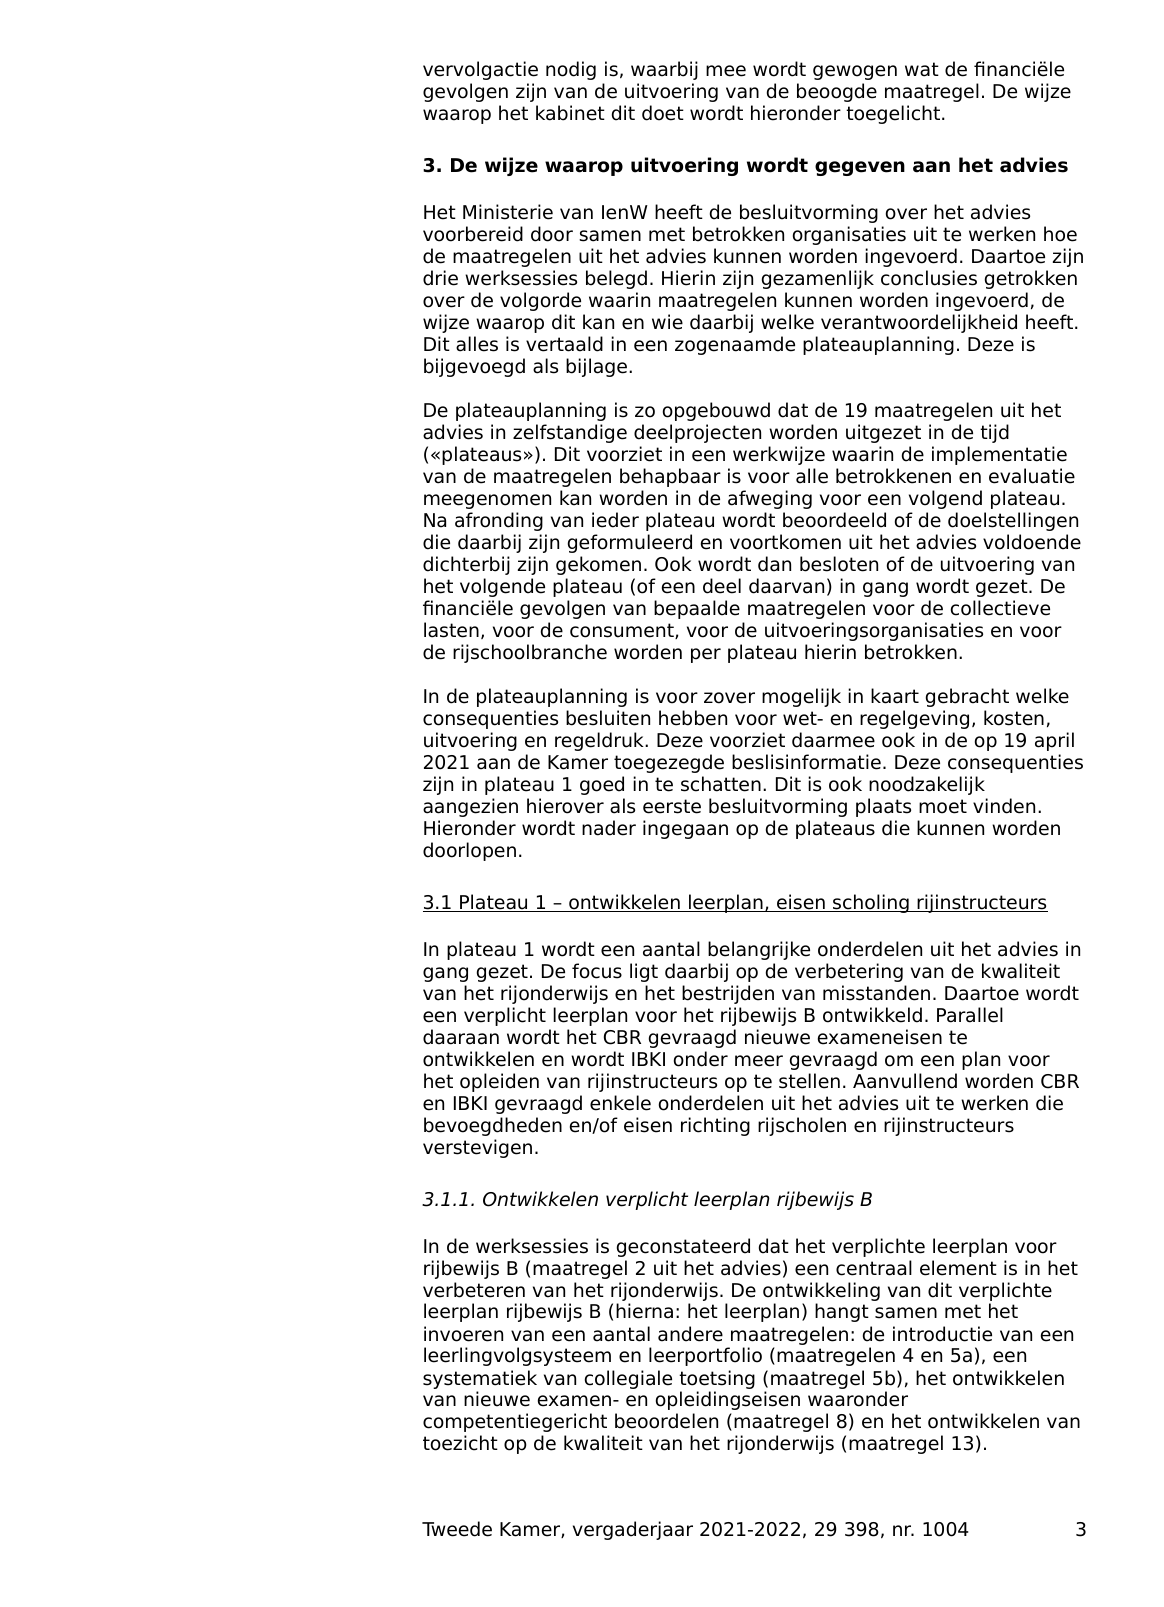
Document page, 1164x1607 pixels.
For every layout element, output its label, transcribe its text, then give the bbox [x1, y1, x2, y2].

subtitle 3. De wijze waarop uitvoering wordt gegeven aan het advies [422, 155, 1087, 177]
text In de plateauplanning is voor zover mogelijk in kaart gebracht welke consequenties besluiten hebben voor wet- en regelgeving, kosten, uitvoering en regeldruk. Deze voorziet daarmee ook in de op 19 april 2021 aan de Kamer toegezegde beslisinformatie. Deze consequenties zijn in plateau 1 goed in te schatten. Dit is ook noodzakelijk aangezien hierover als eerste besluitvorming plaats moet vinden. Hieronder wordt nader ingegaan op de plateaus die kunnen worden doorlopen. [422, 686, 1087, 862]
subtitle 3.1 Plateau 1 – ontwikkelen leerplan, eisen scholing rijinstructeurs [422, 892, 1087, 914]
text In de werksessies is geconstateerd dat het verplichte leerplan voor rijbewijs B (maatregel 2 uit het advies) een centraal element is in het verbeteren van het rijonderwijs. De ontwikkeling van dit verplichte leerplan rijbewijs B (hierna: het leerplan) hangt samen met het invoeren van een aantal andere maatregelen: de introductie van een leerlingvolgsysteem en leerportfolio (maatregelen 4 en 5a), een systematiek van collegiale toetsing (maatregel 5b), het ontwikkelen van nieuwe examen- en opleidingseisen waaronder competentiegericht beoordelen (maatregel 8) en het ontwikkelen van toezicht op de kwaliteit van het rijonderwijs (maatregel 13). [422, 1236, 1087, 1455]
text vervolgactie nodig is, waarbij mee wordt gewogen wat de financiële gevolgen zijn van de uitvoering van de beoogde maatregel. De wijze waarop het kabinet dit doet wordt hieronder toegelicht. [422, 59, 1087, 125]
subtitle 3.1.1. Ontwikkelen verplicht leerplan rijbewijs B [422, 1188, 1087, 1211]
text In plateau 1 wordt een aantal belangrijke onderdelen uit het advies in gang gezet. De focus ligt daarbij op de verbetering van de kwaliteit van het rijonderwijs en het bestrijden van misstanden. Daartoe wordt een verplicht leerplan voor het rijbewijs B ontwikkeld. Parallel daaraan wordt het CBR gevraagd nieuwe exameneisen te ontwikkelen en wordt IBKI onder meer gevraagd om een plan voor het opleiden van rijinstructeurs op te stellen. Aanvullend worden CBR en IBKI gevraagd enkele onderdelen uit het advies uit te werken die bevoegdheden en/of eisen richting rijscholen en rijinstructeurs verstevigen. [422, 939, 1087, 1158]
text De plateauplanning is zo opgebouwd dat de 19 maatregelen uit het advies in zelfstandige deelprojecten worden uitgezet in de tijd («plateaus»). Dit voorziet in een werkwijze waarin de implementatie van de maatregelen behapbaar is voor alle betrokkenen en evaluatie meegenomen kan worden in de afweging voor een volgend plateau. Na afronding van ieder plateau wordt beoordeeld of de doelstellingen die daarbij zijn geformuleerd en voortkomen uit het advies voldoende dichterbij zijn gekomen. Ook wordt dan besloten of de uitvoering van het volgende plateau (of een deel daarvan) in gang wordt gezet. De financiële gevolgen van bepaalde maatregelen voor de collectieve lasten, voor de consument, voor de uitvoeringsorganisaties en voor de rijschoolbranche worden per plateau hierin betrokken. [422, 400, 1087, 664]
text Het Ministerie van IenW heeft de besluitvorming over het advies voorbereid door samen met betrokken organisaties uit te werken hoe de maatregelen uit het advies kunnen worden ingevoerd. Daartoe zijn drie werksessies belegd. Hierin zijn gezamenlijk conclusies getrokken over de volgorde waarin maatregelen kunnen worden ingevoerd, de wijze waarop dit kan en wie daarbij welke verantwoordelijkheid heeft. Dit alles is vertaald in een zogenaamde plateauplanning. Deze is bijgevoegd als bijlage. [422, 202, 1087, 378]
